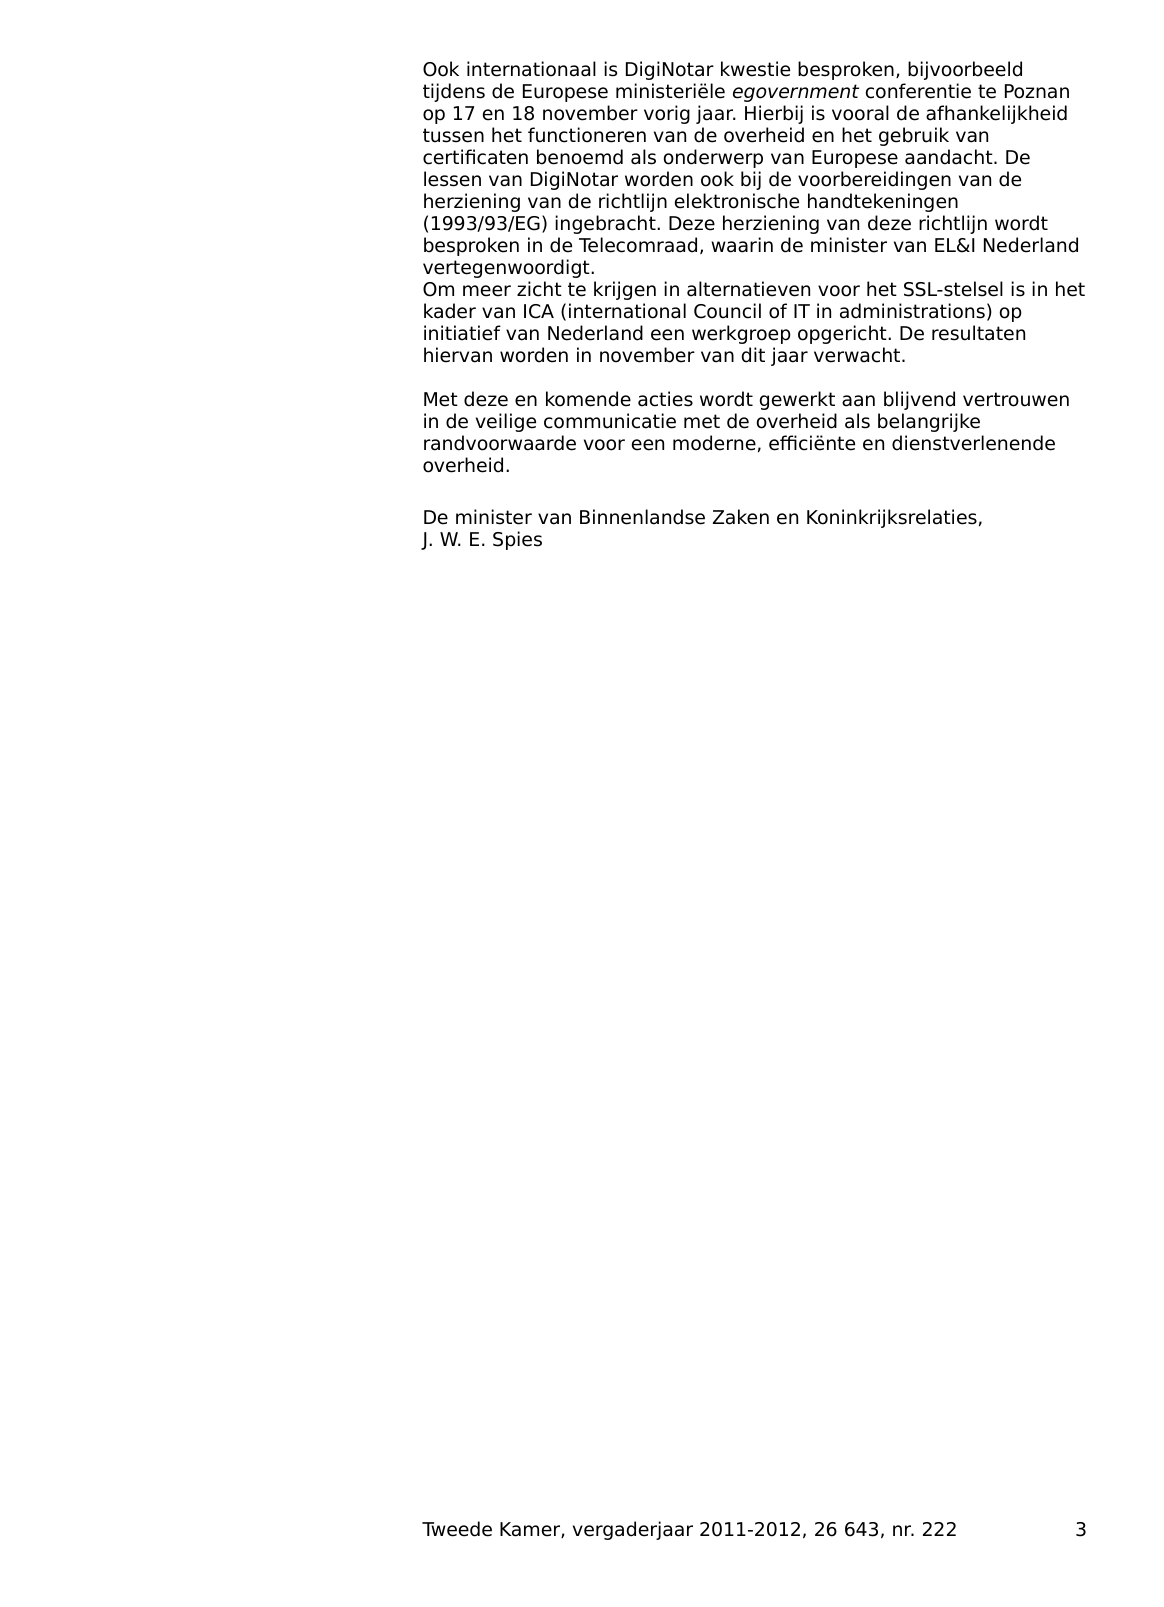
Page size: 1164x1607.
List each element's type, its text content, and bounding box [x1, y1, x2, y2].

text Ook internationaal is DigiNotar kwestie besproken, bijvoorbeeld tijdens de Europese ministeriële egovernment conferentie te Poznan op 17 en 18 november vorig jaar. Hierbij is vooral de afhankelijkheid tussen het functioneren van de overheid en het gebruik van certificaten benoemd als onderwerp van Europese aandacht. De lessen van DigiNotar worden ook bij de voorbereidingen van de herziening van de richtlijn elektronische handtekeningen (1993/93/EG) ingebracht. Deze herziening van deze richtlijn wordt besproken in de Telecomraad, waarin de minister van EL&I Nederland vertegenwoordigt. [422, 59, 1087, 279]
text Met deze en komende acties wordt gewerkt aan blijvend vertrouwen in de veilige communicatie met de overheid als belangrijke randvoorwaarde voor een moderne, efficiënte en dienstverlenende overheid. [422, 389, 1087, 477]
text Om meer zicht te krijgen in alternatieven voor het SSL-stelsel is in het kader van ICA (international Council of IT in administrations) op initiatief van Nederland een werkgroep opgericht. De resultaten hiervan worden in november van dit jaar verwacht. [422, 279, 1087, 367]
text De minister van Binnenlandse Zaken en Koninkrijksrelaties, J. W. E. Spies [422, 507, 1087, 551]
